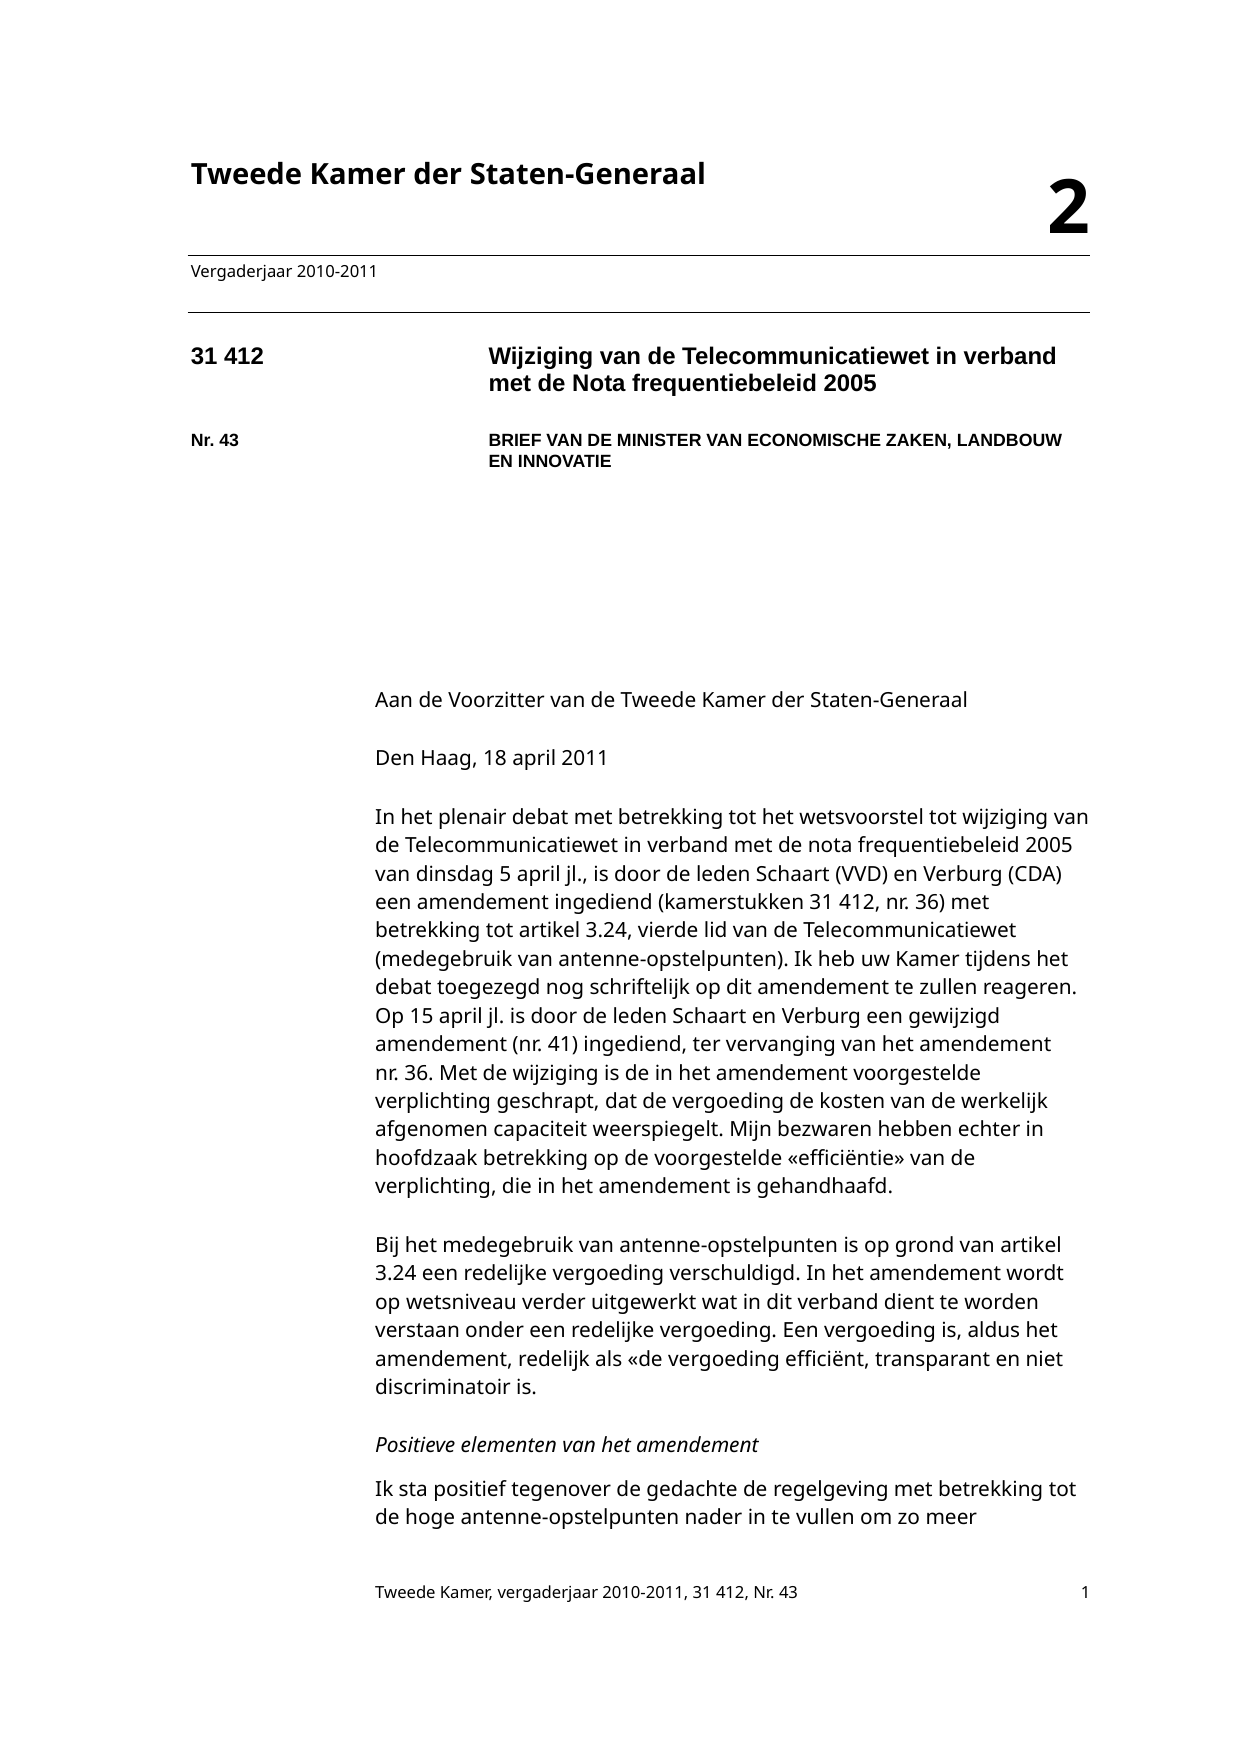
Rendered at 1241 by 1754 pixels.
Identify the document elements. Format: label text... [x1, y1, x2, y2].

text In het plenair debat met betrekking tot het wetsvoorstel tot wijziging van de Telecommunicatiewet in verband met de nota frequentiebeleid 2005 van dinsdag 5 april jl., is door de leden Schaart (VVD) en Verburg (CDA) een amendement ingediend (kamerstukken 31 412, nr. 36) met betrekking tot artikel 3.24, vierde lid van de Telecommunicatiewet (medegebruik van antenne-opstelpunten). Ik heb uw Kamer tijdens het debat toegezegd nog schriftelijk op dit amendement te zullen reageren. [375, 802, 1090, 1001]
text Op 15 april jl. is door de leden Schaart en Verburg een gewijzigd amendement (nr. 41) ingediend, ter vervanging van het amendement nr. 36. Met de wijziging is de in het amendement voorgestelde verplichting geschrapt, dat de vergoeding de kosten van de werkelijk afgenomen capaciteit weerspiegelt. Mijn bezwaren hebben echter in hoofdzaak betrekking op de voorgestelde «efficiëntie» van de verplichting, die in het amendement is gehandhaafd. [375, 1001, 1090, 1200]
table_cell Nr. 43 [188, 427, 485, 566]
table_cell Vergaderjaar 2010-2011 [188, 256, 485, 312]
table_cell [485, 313, 1090, 339]
text Den Haag, 18 april 2011 [375, 743, 1090, 772]
text Aan de Voorzitter van de Tweede Kamer der Staten-Generaal [375, 685, 1090, 713]
text Bij het medegebruik van antenne-opstelpunten is op grond van artikel 3.24 een redelijke vergoeding verschuldigd. In het amendement wordt op wetsniveau verder uitgewerkt wat in dit verband dient te worden verstaan onder een redelijke vergoeding. Een vergoeding is, aldus het amendement, redelijk als «de vergoeding efficiënt, transparant en niet discriminatoir is. [375, 1230, 1090, 1401]
table_cell 31 412 [188, 339, 485, 427]
table_cell BRIEF VAN DE MINISTER VAN ECONOMISCHE ZAKEN, LANDBOUW EN INNOVATIE [485, 427, 1090, 566]
text Ik sta positief tegenover de gedachte de regelgeving met betrekking tot de hoge antenne-opstelpunten nader in te vullen om zo meer [375, 1474, 1090, 1531]
table_cell [188, 313, 485, 339]
text Positieve elementen van het amendement [375, 1431, 1090, 1459]
table_cell Wijziging van de Telecommunicatiewet in verband met de Nota frequentiebeleid 2005 [485, 339, 1090, 427]
table_header Tweede Kamer der Staten-Generaal [188, 150, 909, 255]
table_header 2 [910, 150, 1090, 255]
table_cell [485, 256, 1090, 312]
